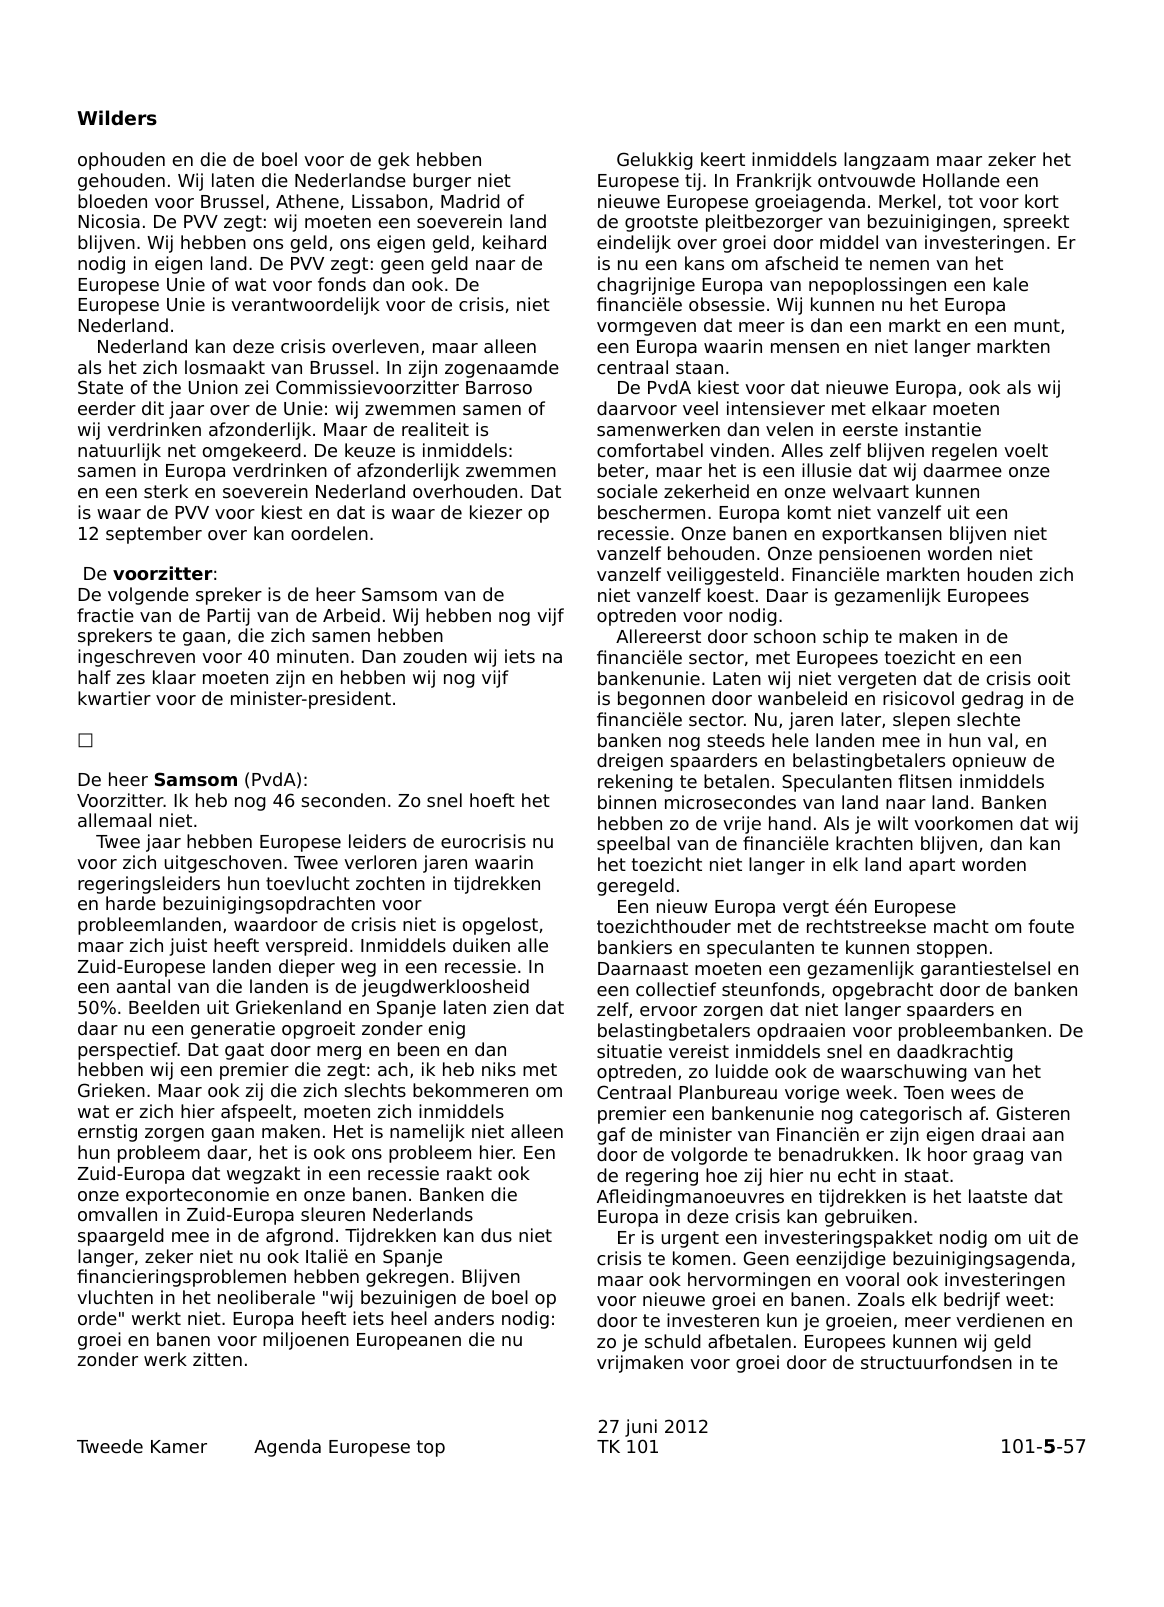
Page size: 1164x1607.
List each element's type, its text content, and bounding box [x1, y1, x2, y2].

text Voorzitter. Ik heb nog 46 seconden. Zo snel hoeft het allemaal niet. [77, 791, 567, 832]
text Twee jaar hebben Europese leiders de eurocrisis nu voor zich uitgeschoven. Twee verloren jaren waarin regeringsleiders hun toevlucht zochten in tijdrekken en harde bezuinigingsopdrachten voor probleemlanden, waardoor de crisis niet is opgelost, maar zich juist heeft verspreid. Inmiddels duiken alle Zuid-Europese landen dieper weg in een recessie. In een aantal van die landen is de jeugdwerkloosheid 50%. Beelden uit Griekenland en Spanje laten zien dat daar nu een generatie opgroeit zonder enig perspectief. Dat gaat door merg en been en dan hebben wij een premier die zegt: ach, ik heb niks met Grieken. Maar ook zij die zich slechts bekommeren om wat er zich hier afspeelt, moeten zich inmiddels ernstig zorgen gaan maken. Het is namelijk niet alleen hun probleem daar, het is ook ons probleem hier. Een Zuid-Europa dat wegzakt in een recessie raakt ook onze exporteconomie en onze banen. Banken die omvallen in Zuid-Europa sleuren Nederlands spaargeld mee in de afgrond. Tijdrekken kan dus niet langer, zeker niet nu ook Italië en Spanje financieringsproblemen hebben gekregen. Blijven vluchten in het neoliberale "wij bezuinigen de boel op orde" werkt niet. Europa heeft iets heel anders nodig: groei en banen voor miljoenen Europeanen die nu zonder werk zitten. [77, 832, 567, 1371]
text Er is urgent een investeringspakket nodig om uit de crisis te komen. Geen eenzijdige bezuinigingsagenda, maar ook hervormingen en vooral ook investeringen voor nieuwe groei en banen. Zoals elk bedrijf weet: door te investeren kun je groeien, meer verdienen en zo je schuld afbetalen. Europees kunnen wij geld vrijmaken voor groei door de structuurfondsen in te [596, 1228, 1087, 1373]
text Gelukkig keert inmiddels langzaam maar zeker het Europese tij. In Frankrijk ontvouwde Hollande een nieuwe Europese groeiagenda. Merkel, tot voor kort de grootste pleitbezorger van bezuinigingen, spreekt eindelijk over groei door middel van investeringen. Er is nu een kans om afscheid te nemen van het chagrijnige Europa van nepoplossingen een kale financiële obsessie. Wij kunnen nu het Europa vormgeven dat meer is dan een markt en een munt, een Europa waarin mensen en niet langer markten centraal staan. [596, 150, 1087, 378]
text De voorzitter: [77, 564, 567, 585]
text □ [77, 729, 567, 750]
text De volgende spreker is de heer Samsom van de fractie van de Partij van de Arbeid. Wij hebben nog vijf sprekers te gaan, die zich samen hebben ingeschreven voor 40 minuten. Dan zouden wij iets na half zes klaar moeten zijn en hebben wij nog vijf kwartier voor de minister-president. [77, 585, 567, 709]
text De heer Samsom (PvdA): [77, 770, 567, 791]
text Een nieuw Europa vergt één Europese toezichthouder met de rechtstreekse macht om foute bankiers en speculanten te kunnen stoppen. Daarnaast moeten een gezamenlijk garantiestelsel en een collectief steunfonds, opgebracht door de banken zelf, ervoor zorgen dat niet langer spaarders en belastingbetalers opdraaien voor probleembanken. De situatie vereist inmiddels snel en daadkrachtig optreden, zo luidde ook de waarschuwing van het Centraal Planbureau vorige week. Toen wees de premier een bankenunie nog categorisch af. Gisteren gaf de minister van Financiën er zijn eigen draai aan door de volgorde te benadrukken. Ik hoor graag van de regering hoe zij hier nu echt in staat. Afleidingmanoeuvres en tijdrekken is het laatste dat Europa in deze crisis kan gebruiken. [596, 896, 1087, 1228]
text ophouden en die de boel voor de gek hebben gehouden. Wij laten die Nederlandse burger niet bloeden voor Brussel, Athene, Lissabon, Madrid of Nicosia. De PVV zegt: wij moeten een soeverein land blijven. Wij hebben ons geld, ons eigen geld, keihard nodig in eigen land. De PVV zegt: geen geld naar de Europese Unie of wat voor fonds dan ook. De Europese Unie is verantwoordelijk voor de crisis, niet Nederland. [77, 150, 567, 337]
text Nederland kan deze crisis overleven, maar alleen als het zich losmaakt van Brussel. In zijn zogenaamde State of the Union zei Commissievoorzitter Barroso eerder dit jaar over de Unie: wij zwemmen samen of wij verdrinken afzonderlijk. Maar de realiteit is natuurlijk net omgekeerd. De keuze is inmiddels: samen in Europa verdrinken of afzonderlijk zwemmen en een sterk en soeverein Nederland overhouden. Dat is waar de PVV voor kiest en dat is waar de kiezer op 12 september over kan oordelen. [77, 337, 567, 544]
text Allereerst door schoon schip te maken in de financiële sector, met Europees toezicht en een bankenunie. Laten wij niet vergeten dat de crisis ooit is begonnen door wanbeleid en risicovol gedrag in de financiële sector. Nu, jaren later, slepen slechte banken nog steeds hele landen mee in hun val, en dreigen spaarders en belastingbetalers opnieuw de rekening te betalen. Speculanten flitsen inmiddels binnen microsecondes van land naar land. Banken hebben zo de vrije hand. Als je wilt voorkomen dat wij speelbal van de financiële krachten blijven, dan kan het toezicht niet langer in elk land apart worden geregeld. [596, 627, 1087, 896]
text De PvdA kiest voor dat nieuwe Europa, ook als wij daarvoor veel intensiever met elkaar moeten samenwerken dan velen in eerste instantie comfortabel vinden. Alles zelf blijven regelen voelt beter, maar het is een illusie dat wij daarmee onze sociale zekerheid en onze welvaart kunnen beschermen. Europa komt niet vanzelf uit een recessie. Onze banen en exportkansen blijven niet vanzelf behouden. Onze pensioenen worden niet vanzelf veiliggesteld. Financiële markten houden zich niet vanzelf koest. Daar is gezamenlijk Europees optreden voor nodig. [596, 378, 1087, 627]
